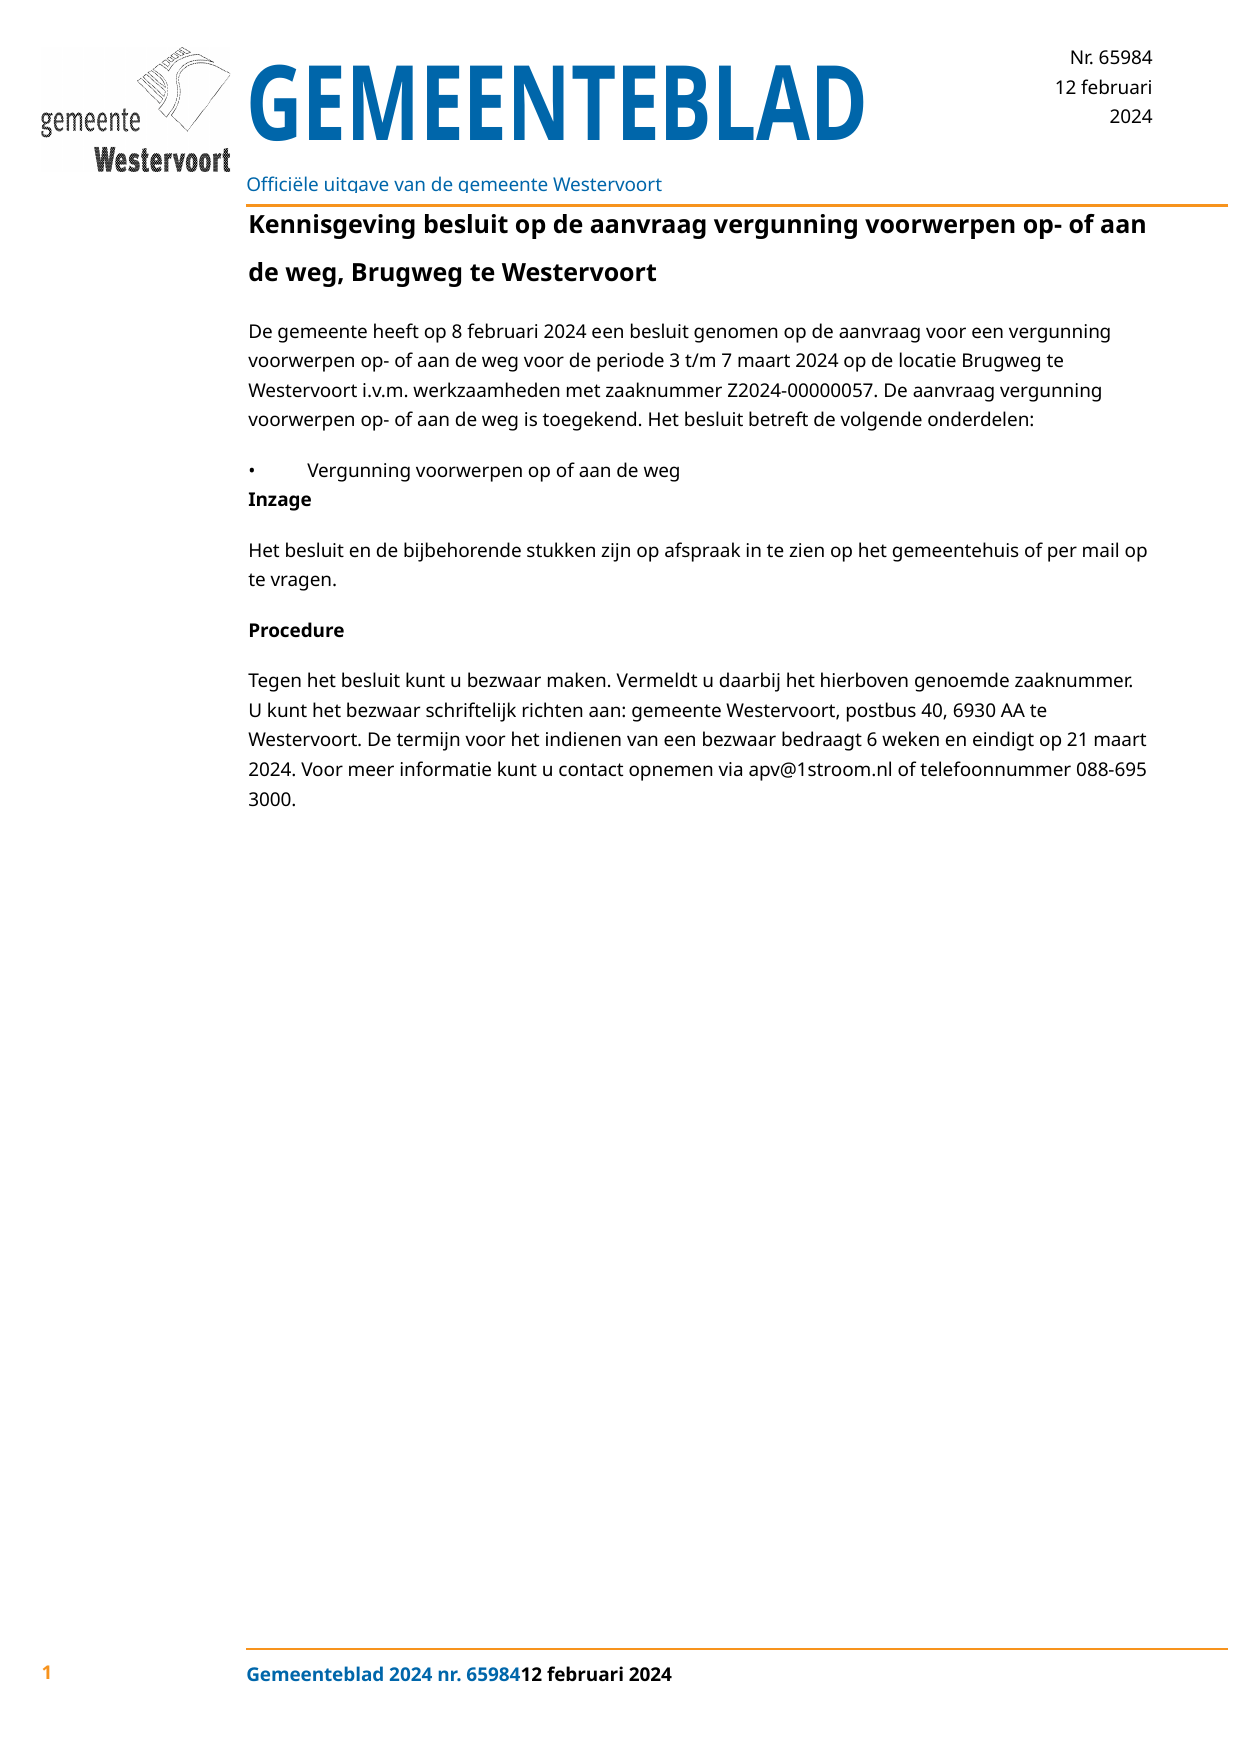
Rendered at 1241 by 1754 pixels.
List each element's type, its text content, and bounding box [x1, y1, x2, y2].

text Procedure [248, 617, 1152, 643]
text Kennisgeving besluit op de aanvraag vergunning voorwerpen op- of aan de weg, Brugweg te Westervoort [248, 207, 1152, 288]
picture [41, 47, 231, 172]
text De gemeente heeft op 8 februari 2024 een besluit genomen op de aanvraag voor een vergunning voorwerpen op- of aan de weg voor de periode 3 t/m 7 maart 2024 op de locatie Brugweg te Westervoort i.v.m. werkzaamheden met zaaknummer Z2024-00000057. De aanvraag vergunning voorwerpen op- of aan de weg is toegekend. Het besluit betreft de volgende onderdelen: [248, 318, 1152, 432]
list Vergunning voorwerpen op of aan de weg [248, 457, 1152, 483]
text Inzage [248, 487, 1152, 512]
text Het besluit en de bijbehorende stukken zijn op afspraak in te zien op het gemeentehuis of per mail op te vragen. [248, 537, 1152, 592]
text Tegen het besluit kunt u bezwaar maken. Vermeldt u daarbij het hierboven genoemde zaaknummer. U kunt het bezwaar schriftelijk richten aan: gemeente Westervoort, postbus 40, 6930 AA te Westervoort. De termijn voor het indienen van een bezwaar bedraagt 6 weken en eindigt op 21 maart 2024. Voor meer informatie kunt u contact opnemen via apv@1stroom.nl of telefoonnummer 088-695 3000. [248, 667, 1152, 812]
